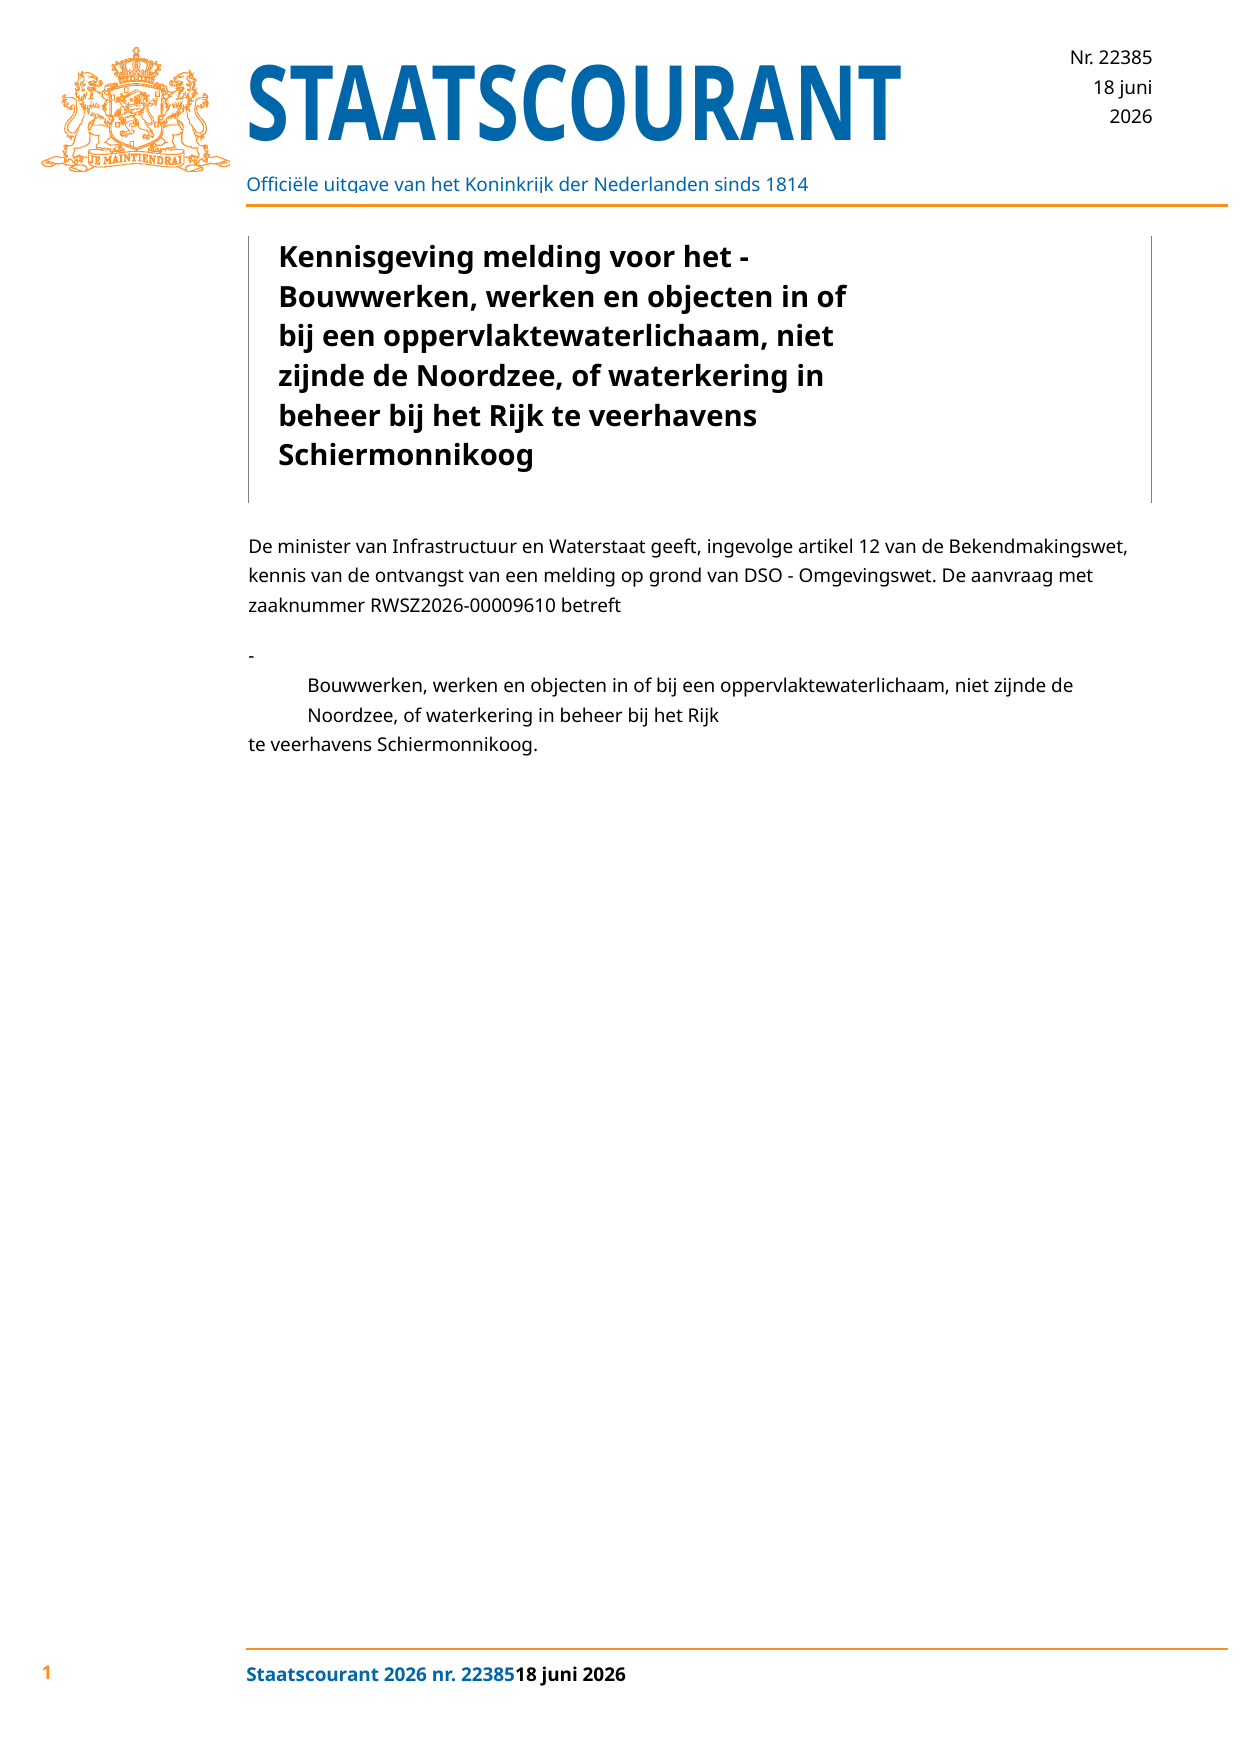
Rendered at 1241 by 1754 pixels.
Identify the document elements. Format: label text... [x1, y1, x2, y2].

picture [912, 236, 1090, 414]
table_header [1090, 236, 1151, 413]
list Bouwwerken, werken en objecten in of bij een oppervlaktewaterlichaam, niet zijnde de Noordzee, of waterkering in beheer bij het Rijk [248, 672, 1152, 727]
table_header [850, 236, 912, 413]
picture [41, 47, 231, 172]
text De minister van Infrastructuur en Waterstaat geeft, ingevolge artikel 12 van de Bekendmakingswet, kennis van de ontvangst van een melding op grond van DSO - Omgevingswet. De aanvraag met zaaknummer RWSZ2026-00009610 betreft [248, 533, 1152, 618]
table_header Kennisgeving melding voor het -Bouwwerken, werken en objecten in of bij een oppervlaktewaterlichaam, niet zijnde de Noordzee, of waterkering in beheer bij het Rijk te veerhavens Schiermonnikoog [249, 236, 850, 503]
table_header [850, 414, 1151, 503]
text te veerhavens Schiermonnikoog. [248, 731, 1152, 757]
